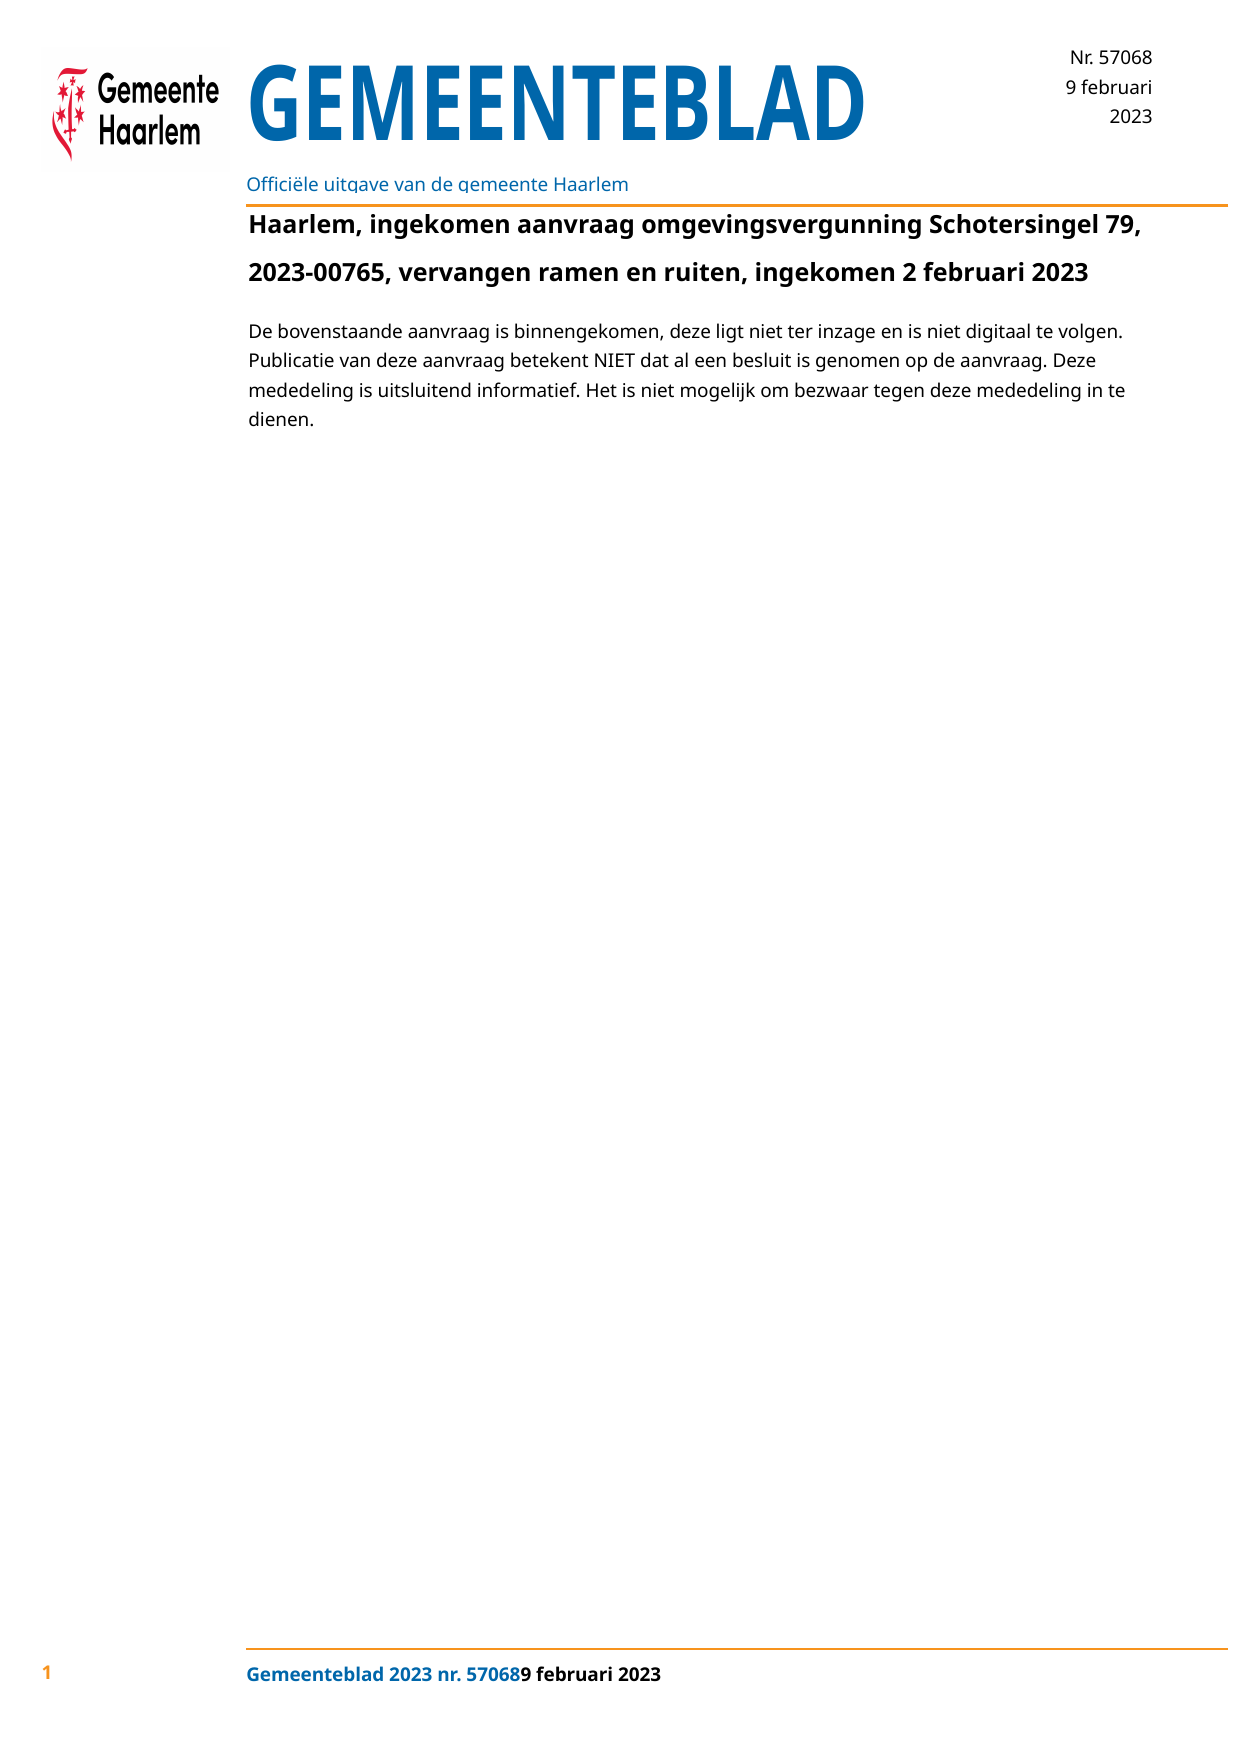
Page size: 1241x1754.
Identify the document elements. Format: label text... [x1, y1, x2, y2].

text Haarlem, ingekomen aanvraag omgevingsvergunning Schotersingel 79, 2023-00765, vervangen ramen en ruiten, ingekomen 2 februari 2023 [248, 207, 1152, 288]
picture [41, 47, 231, 172]
text De bovenstaande aanvraag is binnengekomen, deze ligt niet ter inzage en is niet digitaal te volgen. Publicatie van deze aanvraag betekent NIET dat al een besluit is genomen op de aanvraag. Deze mededeling is uitsluitend informatief. Het is niet mogelijk om bezwaar tegen deze mededeling in te dienen. [248, 318, 1152, 432]
